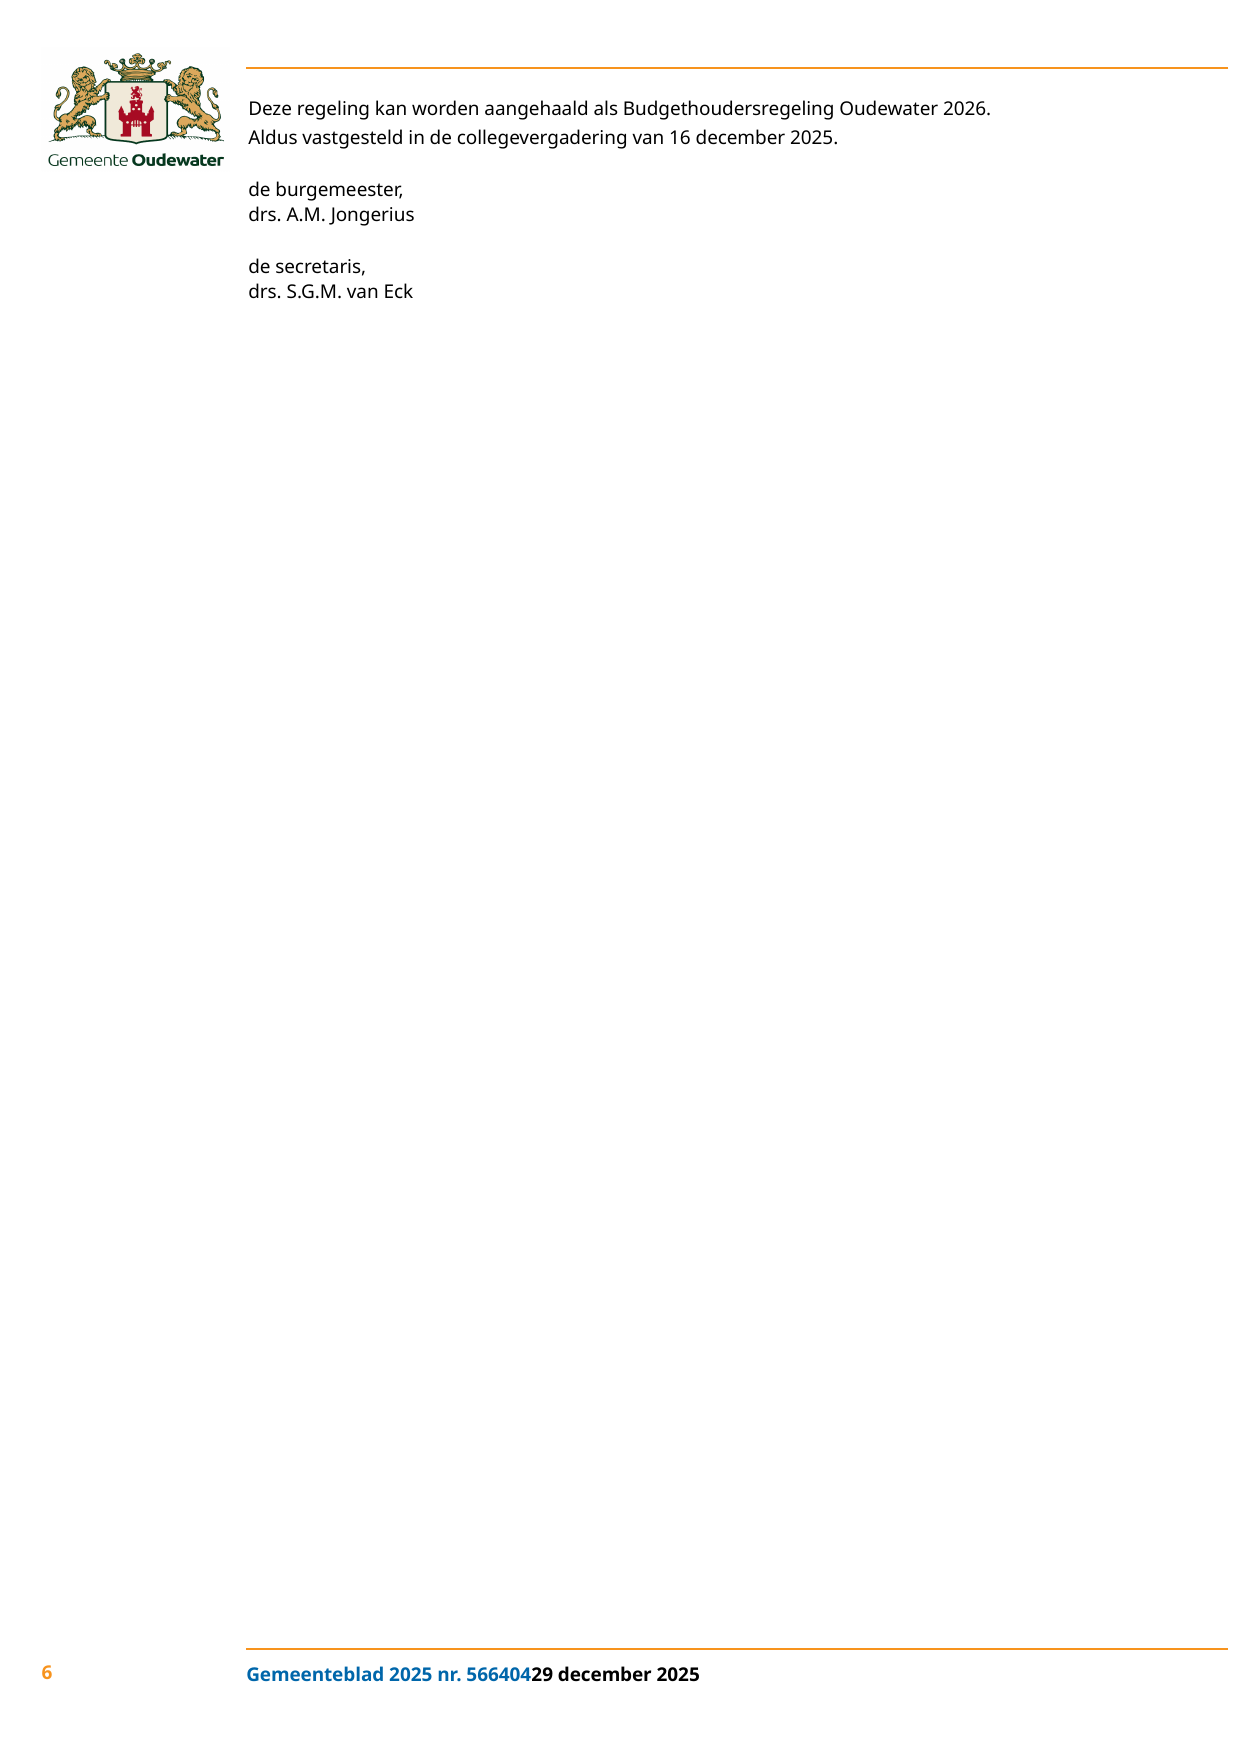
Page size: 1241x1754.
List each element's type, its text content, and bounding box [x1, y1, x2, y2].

text Deze regeling kan worden aangehaald als Budgethoudersregeling Oudewater 2026. [248, 95, 1152, 121]
text drs. S.G.M. van Eck [248, 279, 1152, 304]
picture [41, 47, 231, 172]
text Aldus vastgesteld in de collegevergadering van 16 december 2025. [248, 124, 1152, 150]
text de burgemeester, [248, 176, 1152, 202]
text de secretaris, [248, 253, 1152, 279]
text drs. A.M. Jongerius [248, 202, 1152, 227]
